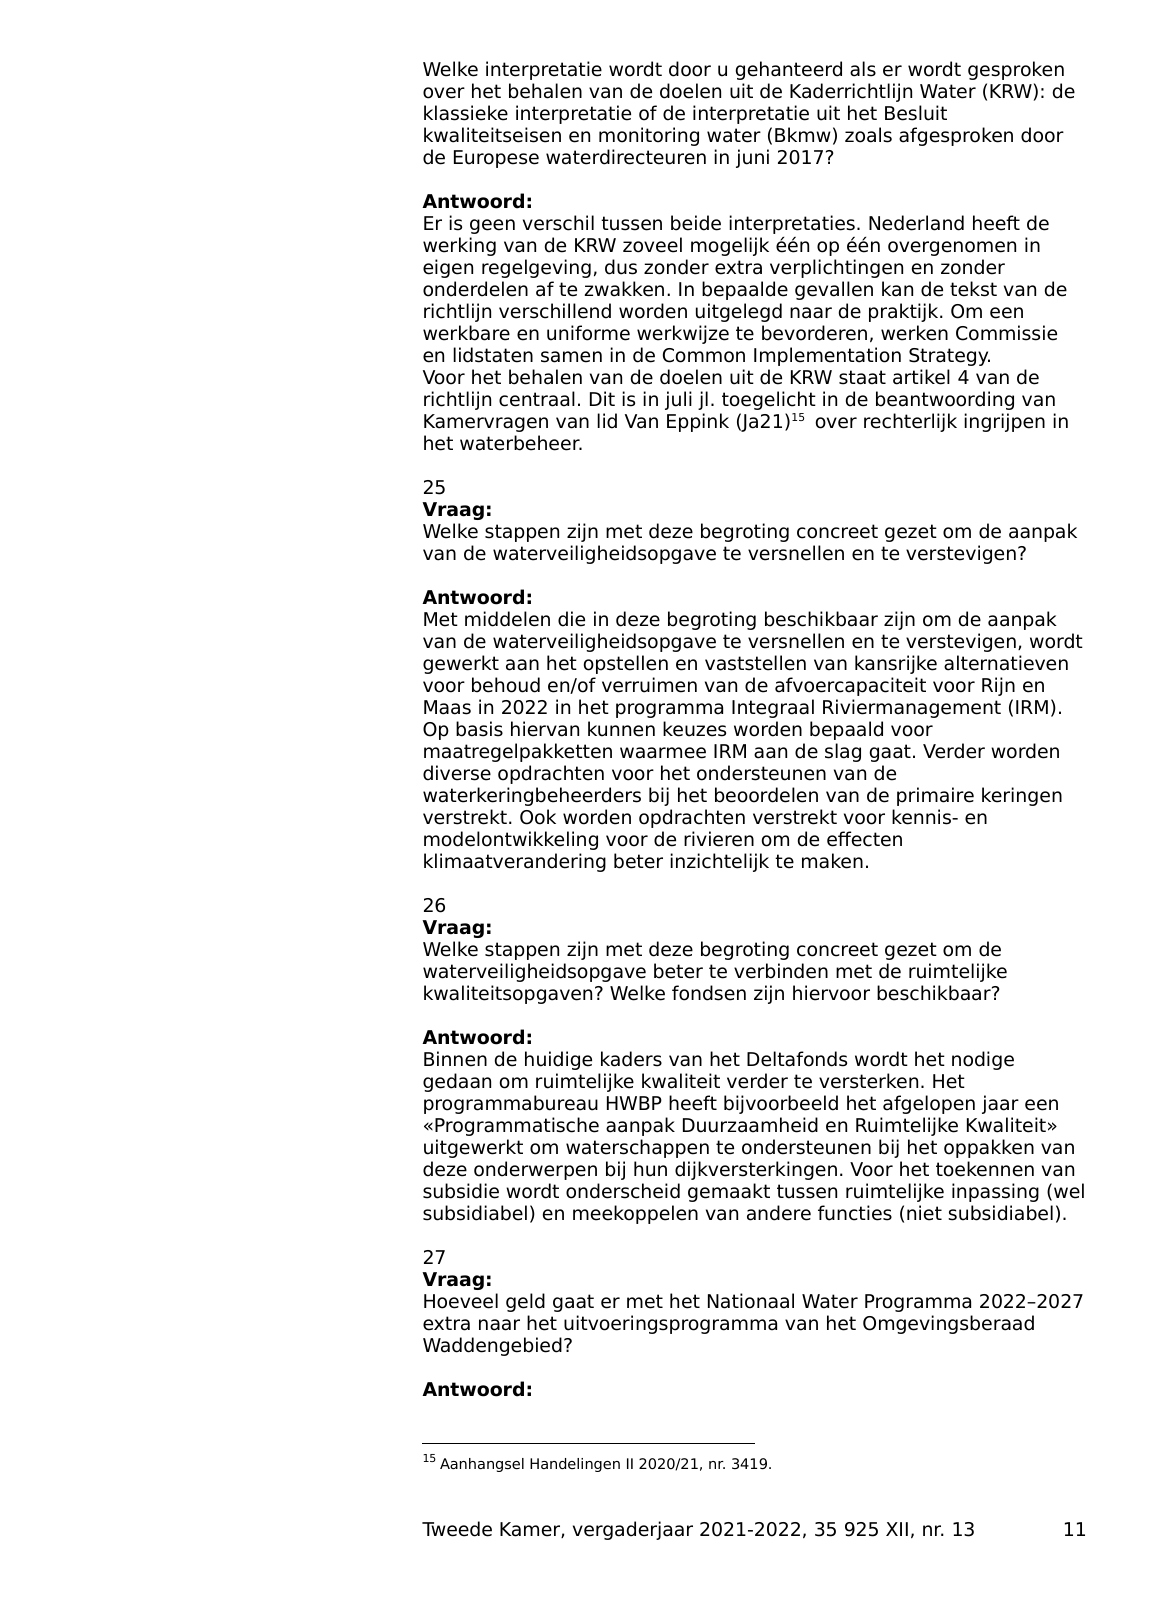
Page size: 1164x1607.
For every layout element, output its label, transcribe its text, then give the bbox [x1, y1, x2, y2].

text Welke stappen zijn met deze begroting concreet gezet om de waterveiligheidsopgave beter te verbinden met de ruimtelijke kwaliteitsopgaven? Welke fondsen zijn hiervoor beschikbaar? [422, 939, 1087, 1005]
text Vraag: [422, 1269, 1087, 1291]
text Welke stappen zijn met deze begroting concreet gezet om de aanpak van de waterveiligheidsopgave te versnellen en te verstevigen? [422, 521, 1087, 565]
text 25 [422, 477, 1087, 499]
text Aanhangsel Handelingen II 2020/21, nr. 3419. [422, 1452, 1087, 1474]
text Vraag: [422, 917, 1087, 939]
text Hoeveel geld gaat er met het Nationaal Water Programma 2022–2027 extra naar het uitvoeringsprogramma van het Omgevingsberaad Waddengebied? [422, 1291, 1087, 1357]
text Antwoord: [422, 1027, 1087, 1049]
text Antwoord: [422, 587, 1087, 609]
text Antwoord: [422, 191, 1087, 213]
text Vraag: [422, 499, 1087, 521]
text Er is geen verschil tussen beide interpretaties. Nederland heeft de werking van de KRW zoveel mogelijk één op één overgenomen in eigen regelgeving, dus zonder extra verplichtingen en zonder onderdelen af te zwakken. In bepaalde gevallen kan de tekst van de richtlijn verschillend worden uitgelegd naar de praktijk. Om een werkbare en uniforme werkwijze te bevorderen, werken Commissie en lidstaten samen in de Common Implementation Strategy. [422, 213, 1087, 367]
text 27 [422, 1247, 1087, 1269]
text 26 [422, 895, 1087, 917]
text Binnen de huidige kaders van het Deltafonds wordt het nodige gedaan om ruimtelijke kwaliteit verder te versterken. Het programmabureau HWBP heeft bijvoorbeeld het afgelopen jaar een «Programmatische aanpak Duurzaamheid en Ruimtelijke Kwaliteit» uitgewerkt om waterschappen te ondersteunen bij het oppakken van deze onderwerpen bij hun dijkversterkingen. Voor het toekennen van subsidie wordt onderscheid gemaakt tussen ruimtelijke inpassing (wel subsidiabel) en meekoppelen van andere functies (niet subsidiabel). [422, 1049, 1087, 1225]
text Voor het behalen van de doelen uit de KRW staat artikel 4 van de richtlijn centraal. Dit is in juli jl. toegelicht in de beantwoording van Kamervragen van lid Van Eppink (Ja21) over rechterlijk ingrijpen in het waterbeheer. [422, 367, 1087, 455]
text Met middelen die in deze begroting beschikbaar zijn om de aanpak van de waterveiligheidsopgave te versnellen en te verstevigen, wordt gewerkt aan het opstellen en vaststellen van kansrijke alternatieven voor behoud en/of verruimen van de afvoercapaciteit voor Rijn en Maas in 2022 in het programma Integraal Riviermanagement (IRM). Op basis hiervan kunnen keuzes worden bepaald voor maatregelpakketten waarmee IRM aan de slag gaat. Verder worden diverse opdrachten voor het ondersteunen van de waterkeringbeheerders bij het beoordelen van de primaire keringen verstrekt. Ook worden opdrachten verstrekt voor kennis- en modelontwikkeling voor de rivieren om de effecten klimaatverandering beter inzichtelijk te maken. [422, 609, 1087, 873]
text Antwoord: [422, 1379, 1087, 1401]
text Welke interpretatie wordt door u gehanteerd als er wordt gesproken over het behalen van de doelen uit de Kaderrichtlijn Water (KRW): de klassieke interpretatie of de interpretatie uit het Besluit kwaliteitseisen en monitoring water (Bkmw) zoals afgesproken door de Europese waterdirecteuren in juni 2017? [422, 59, 1087, 169]
